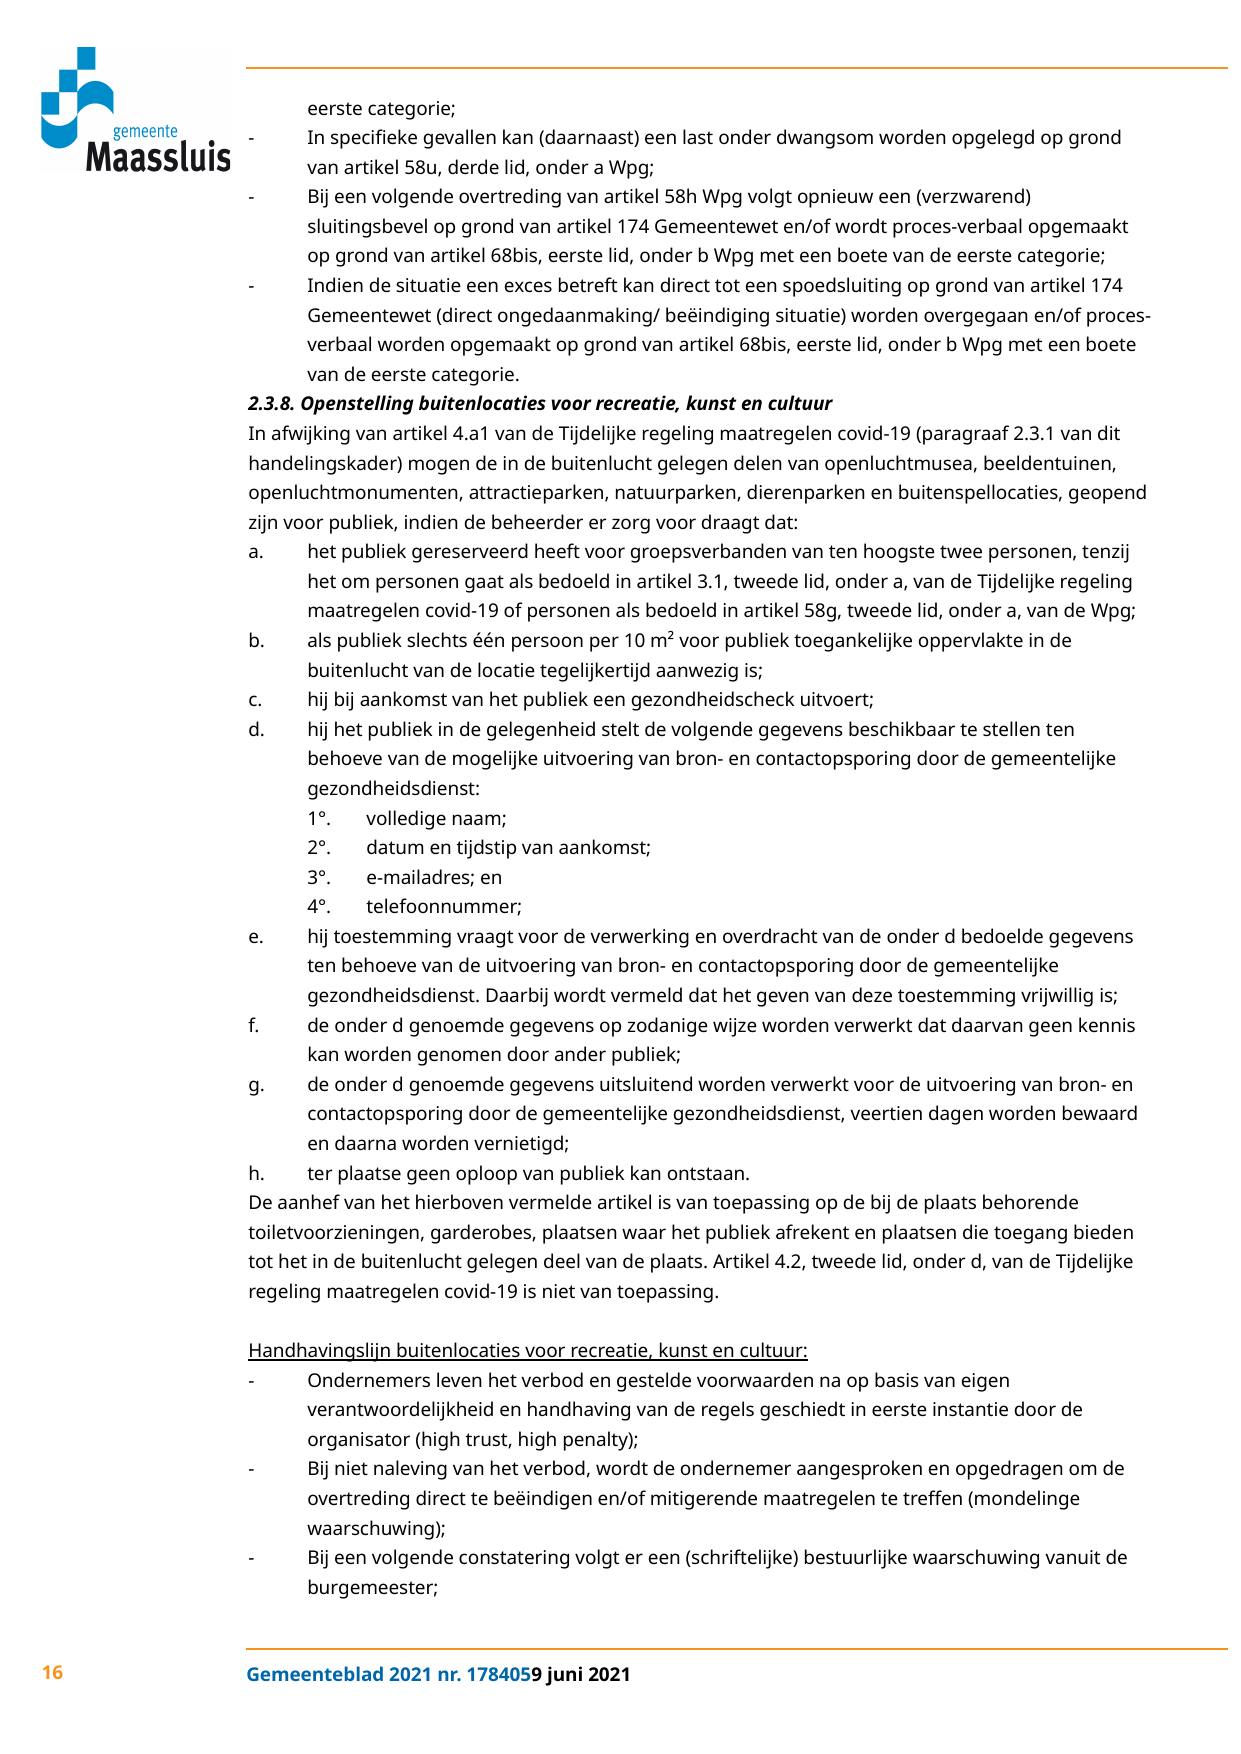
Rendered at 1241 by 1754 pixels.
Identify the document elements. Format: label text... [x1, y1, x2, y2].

list de onder d genoemde gegevens uitsluitend worden verwerkt voor de uitvoering van bron- en contactopsporing door de gemeentelijke gezondheidsdienst, veertien dagen worden bewaard en daarna worden vernietigd; [248, 1071, 1152, 1156]
list e-mailadres; en [307, 864, 1152, 890]
text Handhavingslijn buitenlocaties voor recreatie, kunst en cultuur: [248, 1337, 1152, 1363]
list volledige naam; [307, 805, 1152, 831]
list hij toestemming vraagt voor de verwerking en overdracht van de onder d bedoelde gegevens ten behoeve van de uitvoering van bron- en contactopsporing door de gemeentelijke gezondheidsdienst. Daarbij wordt vermeld dat het geven van deze toestemming vrijwillig is; [248, 923, 1152, 1008]
list het publiek gereserveerd heeft voor groepsverbanden van ten hoogste twee personen, tenzij het om personen gaat als bedoeld in artikel 3.1, tweede lid, onder a, van de Tijdelijke regeling maatregelen covid-19 of personen als bedoeld in artikel 58g, tweede lid, onder a, van de Wpg; [248, 538, 1152, 623]
list hij het publiek in de gelegenheid stelt de volgende gegevens beschikbaar te stellen ten behoeve van de mogelijke uitvoering van bron- en contactopsporing door de gemeentelijke gezondheidsdienst: [248, 716, 1152, 801]
list ter plaatse geen oploop van publiek kan ontstaan. [248, 1160, 1152, 1186]
list eerste categorie; [248, 95, 1152, 121]
picture [41, 47, 231, 172]
text In afwijking van artikel 4.a1 van de Tijdelijke regeling maatregelen covid-19 (paragraaf 2.3.1 van dit handelingskader) mogen de in de buitenlucht gelegen delen van openluchtmusea, beeldentuinen, openluchtmonumenten, attractieparken, natuurparken, dierenparken en buitenspellocaties, geopend zijn voor publiek, indien de beheerder er zorg voor draagt dat: [248, 420, 1152, 535]
list Ondernemers leven het verbod en gestelde voorwaarden na op basis van eigen verantwoordelijkheid en handhaving van de regels geschiedt in eerste instantie door de organisator (high trust, high penalty); [248, 1367, 1152, 1452]
list Bij een volgende overtreding van artikel 58h Wpg volgt opnieuw een (verzwarend) sluitingsbevel op grond van artikel 174 Gemeentewet en/of wordt proces-verbaal opgemaakt op grond van artikel 68bis, eerste lid, onder b Wpg met een boete van de eerste categorie; [248, 183, 1152, 268]
list als publiek slechts één persoon per 10 m² voor publiek toegankelijke oppervlakte in de buitenlucht van de locatie tegelijkertijd aanwezig is; [248, 627, 1152, 683]
list In specifieke gevallen kan (daarnaast) een last onder dwangsom worden opgelegd op grond van artikel 58u, derde lid, onder a Wpg; [248, 124, 1152, 180]
text De aanhef van het hierboven vermelde artikel is van toepassing op de bij de plaats behorende toiletvoorzieningen, garderobes, plaatsen waar het publiek afrekent en plaatsen die toegang bieden tot het in de buitenlucht gelegen deel van de plaats. Artikel 4.2, tweede lid, onder d, van de Tijdelijke regeling maatregelen covid-19 is niet van toepassing. [248, 1189, 1152, 1304]
list telefoonnummer; [307, 893, 1152, 919]
list de onder d genoemde gegevens op zodanige wijze worden verwerkt dat daarvan geen kennis kan worden genomen door ander publiek; [248, 1012, 1152, 1067]
text 2.3.8. Openstelling buitenlocaties voor recreatie, kunst en cultuur [248, 391, 1152, 416]
list datum en tijdstip van aankomst; [307, 834, 1152, 860]
list Bij niet naleving van het verbod, wordt de ondernemer aangesproken en opgedragen om de overtreding direct te beëindigen en/of mitigerende maatregelen te treffen (mondelinge waarschuwing); [248, 1456, 1152, 1541]
list hij bij aankomst van het publiek een gezondheidscheck uitvoert; [248, 686, 1152, 712]
list Bij een volgende constatering volgt er een (schriftelijke) bestuurlijke waarschuwing vanuit de burgemeester; [248, 1544, 1152, 1600]
list Indien de situatie een exces betreft kan direct tot een spoedsluiting op grond van artikel 174 Gemeentewet (direct ongedaanmaking/ beëindiging situatie) worden overgegaan en/of proces-verbaal worden opgemaakt op grond van artikel 68bis, eerste lid, onder b Wpg met een boete van de eerste categorie. [248, 272, 1152, 387]
picture [41, 47, 77, 92]
